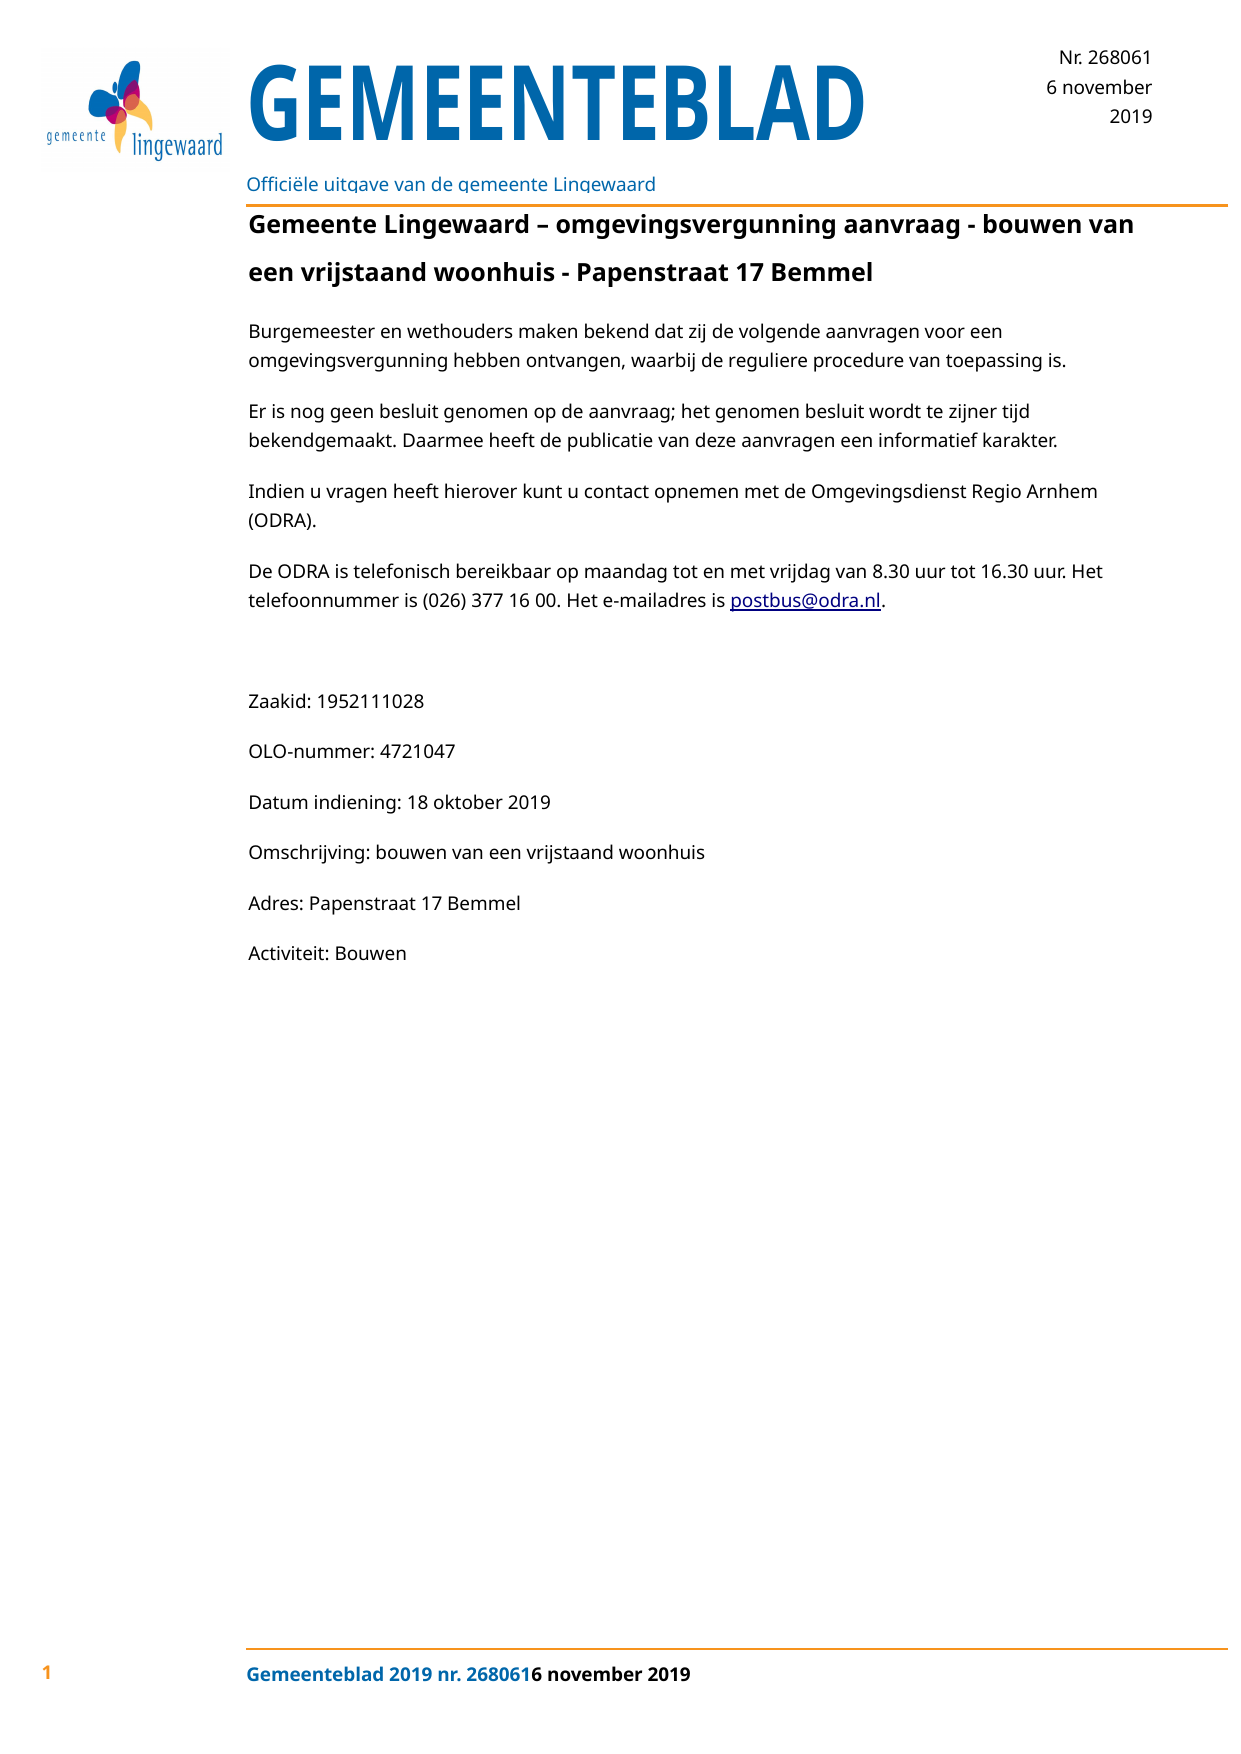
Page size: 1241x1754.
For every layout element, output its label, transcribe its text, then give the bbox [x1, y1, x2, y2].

text Adres: Papenstraat 17 Bemmel [248, 890, 1152, 916]
text Gemeente Lingewaard – omgevingsvergunning aanvraag - bouwen van een vrijstaand woonhuis - Papenstraat 17 Bemmel [248, 207, 1152, 288]
text Indien u vragen heeft hierover kunt u contact opnemen met de Omgevingsdienst Regio Arnhem (ODRA). [248, 478, 1152, 533]
picture [41, 47, 231, 172]
text Er is nog geen besluit genomen op de aanvraag; het genomen besluit wordt te zijner tijd bekendgemaakt. Daarmee heeft de publicatie van deze aanvragen een informatief karakter. [248, 398, 1152, 453]
text Omschrijving: bouwen van een vrijstaand woonhuis [248, 839, 1152, 865]
text De ODRA is telefonisch bereikbaar op maandag tot en met vrijdag van 8.30 uur tot 16.30 uur. Het telefoonnummer is (026) 377 16 00. Het e-mailadres is postbus@odra.nl. [248, 558, 1152, 613]
text Datum indiening: 18 oktober 2019 [248, 789, 1152, 815]
text Burgemeester en wethouders maken bekend dat zij de volgende aanvragen voor een omgevingsvergunning hebben ontvangen, waarbij de reguliere procedure van toepassing is. [248, 318, 1152, 373]
text Zaakid: 1952111028 [248, 688, 1152, 714]
text Activiteit: Bouwen [248, 940, 1152, 966]
text OLO-nummer: 4721047 [248, 739, 1152, 764]
